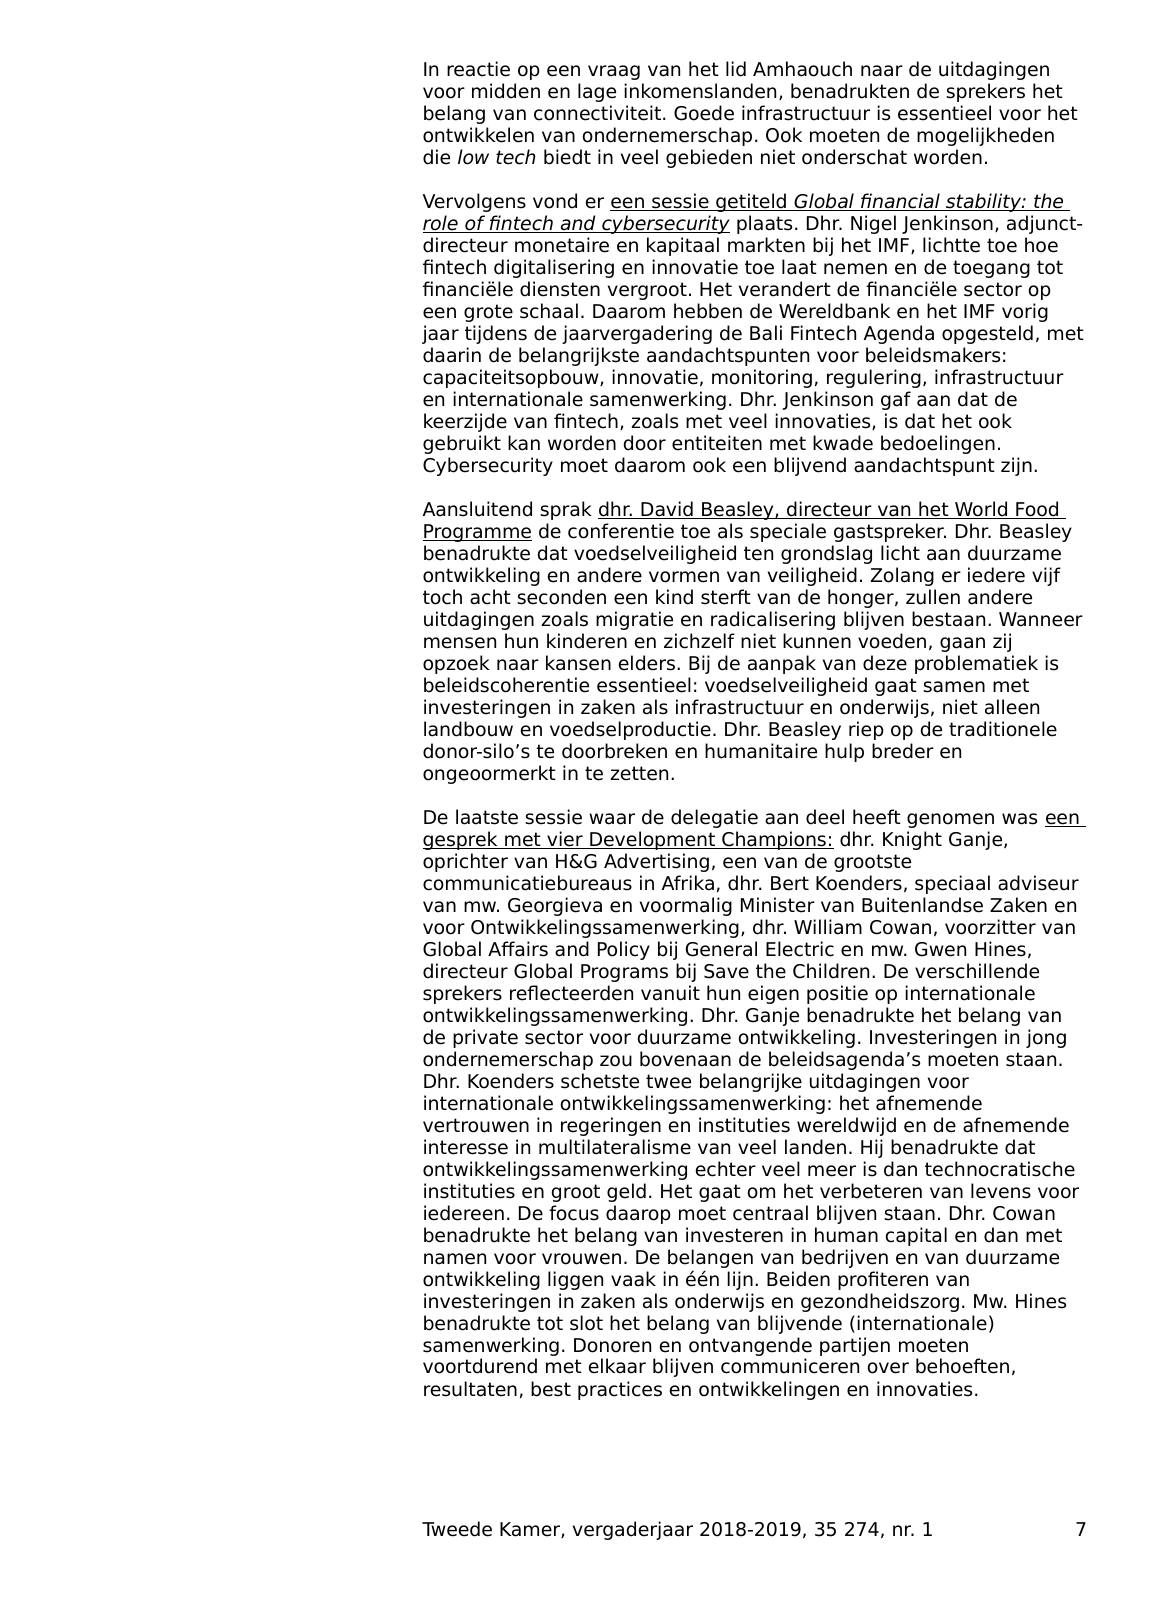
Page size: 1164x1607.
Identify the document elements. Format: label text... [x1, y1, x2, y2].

text Aansluitend sprak dhr. David Beasley, directeur van het World Food Programme de conferentie toe als speciale gastspreker. Dhr. Beasley benadrukte dat voedselveiligheid ten grondslag licht aan duurzame ontwikkeling en andere vormen van veiligheid. Zolang er iedere vijf toch acht seconden een kind sterft van de honger, zullen andere uitdagingen zoals migratie en radicalisering blijven bestaan. Wanneer mensen hun kinderen en zichzelf niet kunnen voeden, gaan zij opzoek naar kansen elders. Bij de aanpak van deze problematiek is beleidscoherentie essentieel: voedselveiligheid gaat samen met investeringen in zaken als infrastructuur en onderwijs, niet alleen landbouw en voedselproductie. Dhr. Beasley riep op de traditionele donor-silo’s te doorbreken en humanitaire hulp breder en ongeoormerkt in te zetten. [422, 499, 1087, 785]
text De laatste sessie waar de delegatie aan deel heeft genomen was een gesprek met vier Development Champions: dhr. Knight Ganje, oprichter van H&G Advertising, een van de grootste communicatiebureaus in Afrika, dhr. Bert Koenders, speciaal adviseur van mw. Georgieva en voormalig Minister van Buitenlandse Zaken en voor Ontwikkelingssamenwerking, dhr. William Cowan, voorzitter van Global Affairs and Policy bij General Electric en mw. Gwen Hines, directeur Global Programs bij Save the Children. De verschillende sprekers reflecteerden vanuit hun eigen positie op internationale ontwikkelingssamenwerking. Dhr. Ganje benadrukte het belang van de private sector voor duurzame ontwikkeling. Investeringen in jong ondernemerschap zou bovenaan de beleidsagenda’s moeten staan. Dhr. Koenders schetste twee belangrijke uitdagingen voor internationale ontwikkelingssamenwerking: het afnemende vertrouwen in regeringen en instituties wereldwijd en de afnemende interesse in multilateralisme van veel landen. Hij benadrukte dat ontwikkelingssamenwerking echter veel meer is dan technocratische instituties en groot geld. Het gaat om het verbeteren van levens voor iedereen. De focus daarop moet centraal blijven staan. Dhr. Cowan benadrukte het belang van investeren in human capital en dan met namen voor vrouwen. De belangen van bedrijven en van duurzame ontwikkeling liggen vaak in één lijn. Beiden profiteren van investeringen in zaken als onderwijs en gezondheidszorg. Mw. Hines benadrukte tot slot het belang van blijvende (internationale) samenwerking. Donoren en ontvangende partijen moeten voortdurend met elkaar blijven communiceren over behoeften, resultaten, best practices en ontwikkelingen en innovaties. [422, 807, 1087, 1400]
text Vervolgens vond er een sessie getiteld Global financial stability: the role of fintech and cybersecurity plaats. Dhr. Nigel Jenkinson, adjunct-directeur monetaire en kapitaal markten bij het IMF, lichtte toe hoe fintech digitalisering en innovatie toe laat nemen en de toegang tot financiële diensten vergroot. Het verandert de financiële sector op een grote schaal. Daarom hebben de Wereldbank en het IMF vorig jaar tijdens de jaarvergadering de Bali Fintech Agenda opgesteld, met daarin de belangrijkste aandachtspunten voor beleidsmakers: capaciteitsopbouw, innovatie, monitoring, regulering, infrastructuur en internationale samenwerking. Dhr. Jenkinson gaf aan dat de keerzijde van fintech, zoals met veel innovaties, is dat het ook gebruikt kan worden door entiteiten met kwade bedoelingen. Cybersecurity moet daarom ook een blijvend aandachtspunt zijn. [422, 191, 1087, 477]
text In reactie op een vraag van het lid Amhaouch naar de uitdagingen voor midden en lage inkomenslanden, benadrukten de sprekers het belang van connectiviteit. Goede infrastructuur is essentieel voor het ontwikkelen van ondernemerschap. Ook moeten de mogelijkheden die low tech biedt in veel gebieden niet onderschat worden. [422, 59, 1087, 169]
